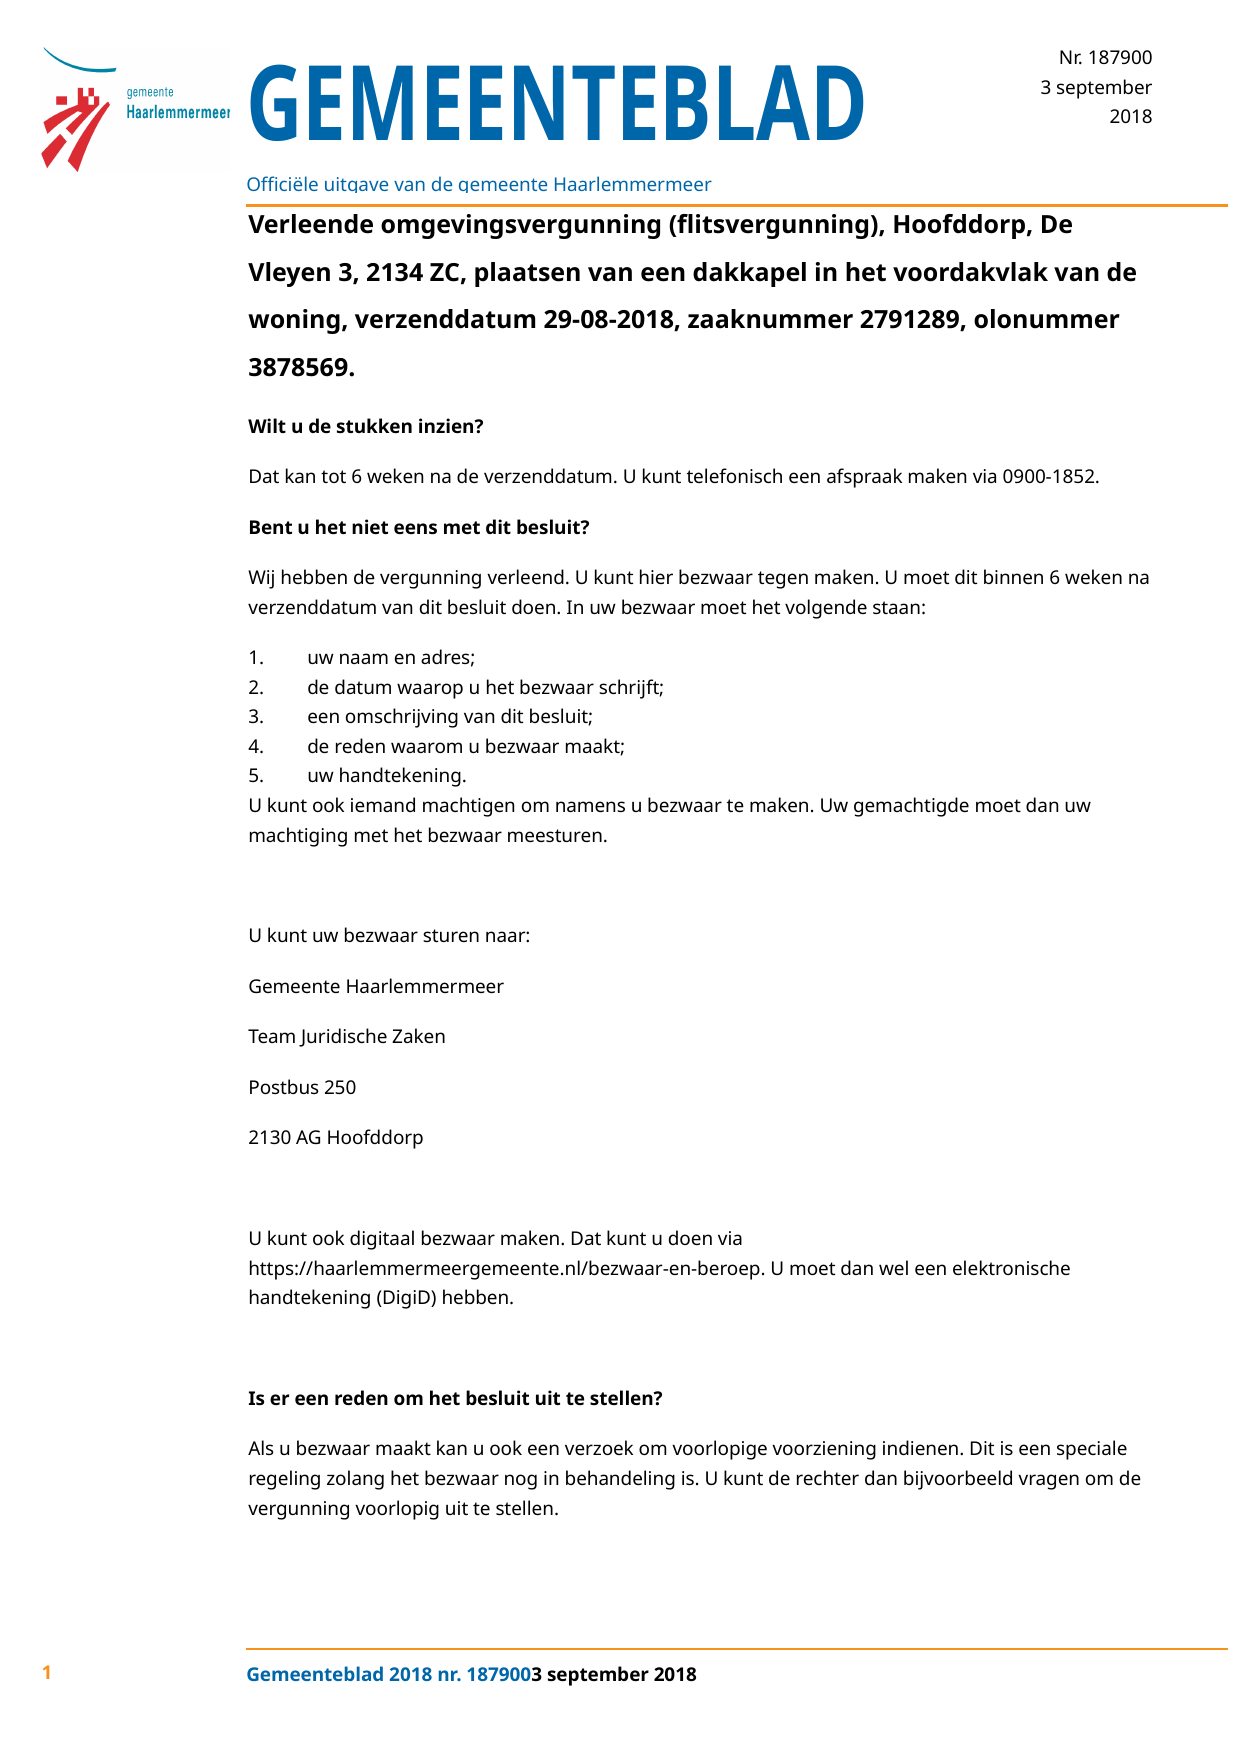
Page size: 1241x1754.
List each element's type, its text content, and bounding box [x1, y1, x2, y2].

text U kunt uw bezwaar sturen naar: [248, 923, 1152, 948]
list de reden waarom u bezwaar maakt; [248, 733, 1152, 759]
list een omschrijving van dit besluit; [248, 703, 1152, 729]
list de datum waarop u het bezwaar schrijft; [248, 674, 1152, 700]
text Wilt u de stukken inzien? [248, 413, 1152, 439]
text Bent u het niet eens met dit besluit? [248, 514, 1152, 540]
list uw handtekening. [248, 763, 1152, 788]
text Dat kan tot 6 weken na de verzenddatum. U kunt telefonisch een afspraak maken via 0900-1852. [248, 463, 1152, 489]
text Team Juridische Zaken [248, 1023, 1152, 1049]
text U kunt ook iemand machtigen om namens u bezwaar te maken. Uw gemachtigde moet dan uw machtiging met het bezwaar meesturen. [248, 792, 1152, 848]
text U kunt ook digitaal bezwaar maken. Dat kunt u doen via https://haarlemmermeergemeente.nl/bezwaar-en-beroep. U moet dan wel een elektronische handtekening (DigiD) hebben. [248, 1225, 1152, 1310]
text Verleende omgevingsvergunning (flitsvergunning), Hoofddorp, De Vleyen 3, 2134 ZC, plaatsen van een dakkapel in het voordakvlak van de woning, verzenddatum 29-08-2018, zaaknummer 2791289, olonummer 3878569. [248, 207, 1152, 384]
text Gemeente Haarlemmermeer [248, 973, 1152, 999]
text Is er een reden om het besluit uit te stellen? [248, 1385, 1152, 1411]
text Als u bezwaar maakt kan u ook een verzoek om voorlopige voorziening indienen. Dit is een speciale regeling zolang het bezwaar nog in behandeling is. U kunt de rechter dan bijvoorbeeld vragen om de vergunning voorlopig uit te stellen. [248, 1436, 1152, 1521]
picture [41, 47, 231, 172]
list uw naam en adres; [248, 644, 1152, 670]
text Wij hebben de vergunning verleend. U kunt hier bezwaar tegen maken. U moet dit binnen 6 weken na verzenddatum van dit besluit doen. In uw bezwaar moet het volgende staan: [248, 564, 1152, 620]
text Postbus 250 [248, 1074, 1152, 1100]
text 2130 AG Hoofddorp [248, 1124, 1152, 1150]
